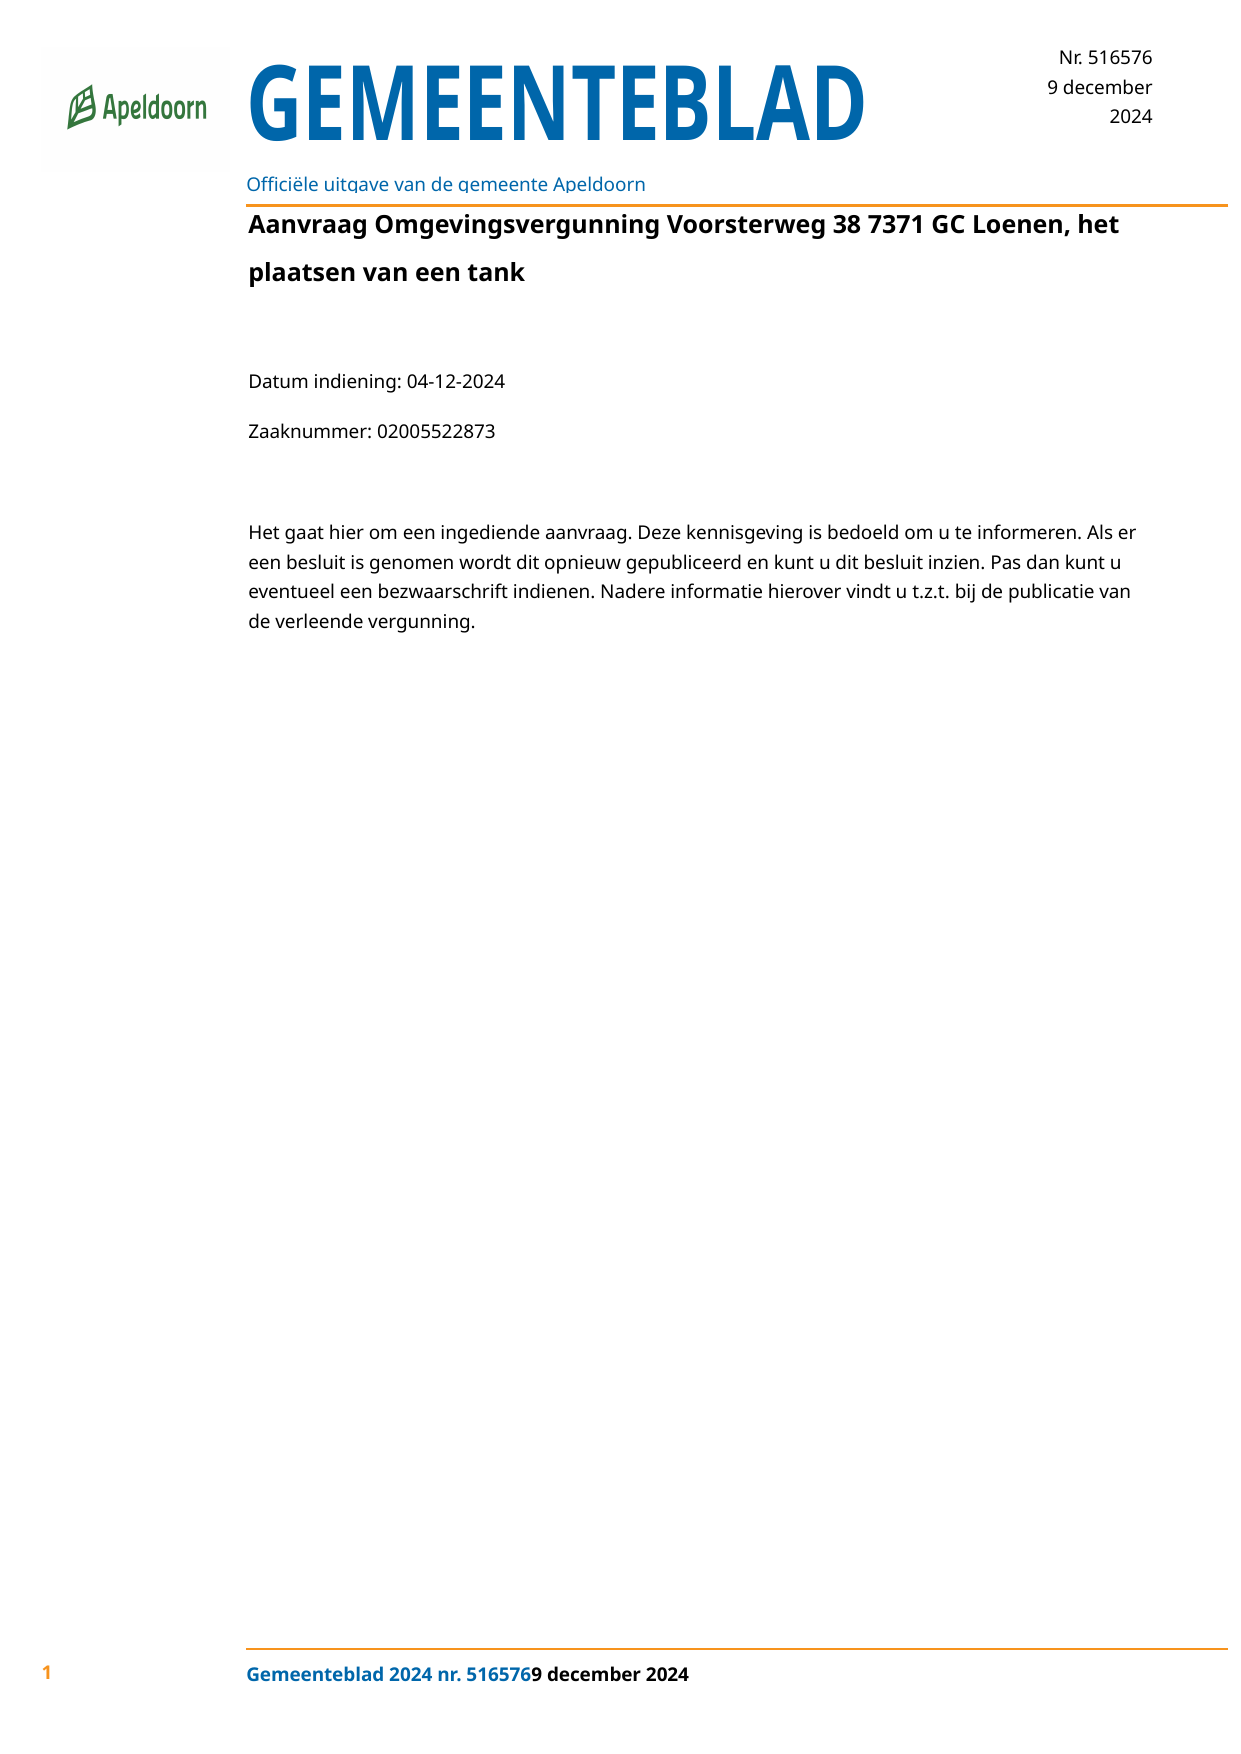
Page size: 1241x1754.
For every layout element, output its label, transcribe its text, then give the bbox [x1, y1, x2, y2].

picture [41, 47, 231, 172]
text Zaaknummer: 02005522873 [248, 419, 1152, 444]
text Het gaat hier om een ingediende aanvraag. Deze kennisgeving is bedoeld om u te informeren. Als er een besluit is genomen wordt dit opnieuw gepubliceerd en kunt u dit besluit inzien. Pas dan kunt u eventueel een bezwaarschrift indienen. Nadere informatie hierover vindt u t.z.t. bij de publicatie van de verleende vergunning. [248, 519, 1152, 634]
text Aanvraag Omgevingsvergunning Voorsterweg 38 7371 GC Loenen, het plaatsen van een tank [248, 207, 1152, 288]
text Datum indiening: 04-12-2024 [248, 368, 1152, 394]
